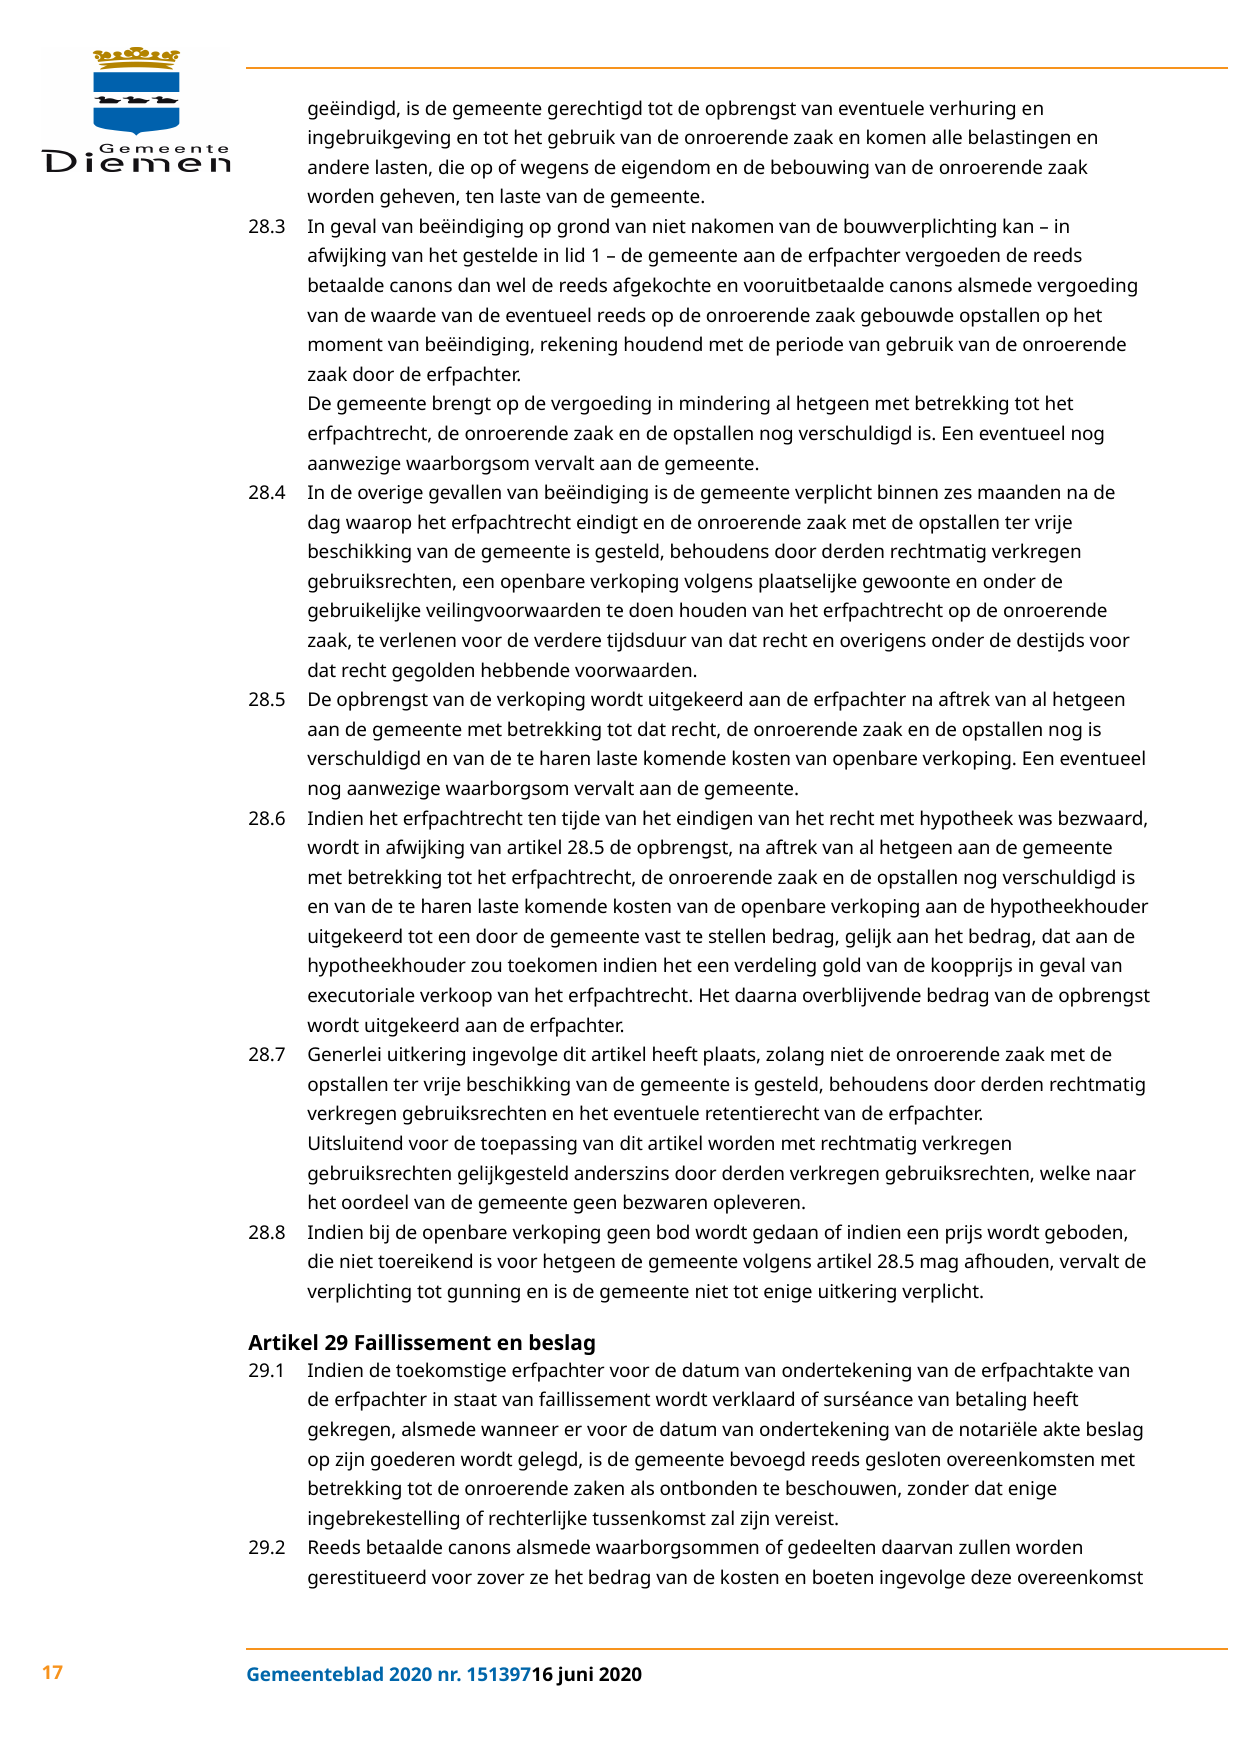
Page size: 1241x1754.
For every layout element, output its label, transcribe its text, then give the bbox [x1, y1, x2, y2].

list Indien de toekomstige erfpachter voor de datum van ondertekening van de erfpachtakte van de erfpachter in staat van faillissement wordt verklaard of surséance van betaling heeft gekregen, alsmede wanneer er voor de datum van ondertekening van de notariële akte beslag op zijn goederen wordt gelegd, is de gemeente bevoegd reeds gesloten overeenkomsten met betrekking tot de onroerende zaken als ontbonden te beschouwen, zonder dat enige ingebrekestelling of rechterlijke tussenkomst zal zijn vereist. [248, 1357, 1152, 1531]
list Generlei uitkering ingevolge dit artikel heeft plaats, zolang niet de onroerende zaak met de opstallen ter vrije beschikking van de gemeente is gesteld, behoudens door derden rechtmatig verkregen gebruiksrechten en het eventuele retentierecht van de erfpachter. [248, 1041, 1152, 1126]
list Uitsluitend voor de toepassing van dit artikel worden met rechtmatig verkregen gebruiksrechten gelijkgesteld anderszins door derden verkregen gebruiksrechten, welke naar het oordeel van de gemeente geen bezwaren opleveren. [248, 1130, 1152, 1215]
list De gemeente brengt op de vergoeding in mindering al hetgeen met betrekking tot het erfpachtrecht, de onroerende zaak en de opstallen nog verschuldigd is. Een eventueel nog aanwezige waarborgsom vervalt aan de gemeente. [248, 391, 1152, 476]
list geëindigd, is de gemeente gerechtigd tot de opbrengst van eventuele verhuring en ingebruikgeving en tot het gebruik van de onroerende zaak en komen alle belastingen en andere lasten, die op of wegens de eigendom en de bebouwing van de onroerende zaak worden geheven, ten laste van de gemeente. [248, 95, 1152, 209]
list In de overige gevallen van beëindiging is de gemeente verplicht binnen zes maanden na de dag waarop het erfpachtrecht eindigt en de onroerende zaak met de opstallen ter vrije beschikking van de gemeente is gesteld, behoudens door derden rechtmatig verkregen gebruiksrechten, een openbare verkoping volgens plaatselijke gewoonte en onder de gebruikelijke veilingvoorwaarden te doen houden van het erfpachtrecht op de onroerende zaak, te verlenen voor de verdere tijdsduur van dat recht en overigens onder de destijds voor dat recht gegolden hebbende voorwaarden. [248, 479, 1152, 683]
picture [41, 47, 231, 172]
list In geval van beëindiging op grond van niet nakomen van de bouwverplichting kan – in afwijking van het gestelde in lid 1 – de gemeente aan de erfpachter vergoeden de reeds betaalde canons dan wel de reeds afgekochte en vooruitbetaalde canons alsmede vergoeding van de waarde van de eventueel reeds op de onroerende zaak gebouwde opstallen op het moment van beëindiging, rekening houdend met de periode van gebruik van de onroerende zaak door de erfpachter. [248, 213, 1152, 387]
text Artikel 29 Faillissement en beslag [248, 1328, 1152, 1357]
list Reeds betaalde canons alsmede waarborgsommen of gedeelten daarvan zullen worden gerestitueerd voor zover ze het bedrag van de kosten en boeten ingevolge deze overeenkomst [248, 1534, 1152, 1590]
list Indien het erfpachtrecht ten tijde van het eindigen van het recht met hypotheek was bezwaard, wordt in afwijking van artikel 28.5 de opbrengst, na aftrek van al hetgeen aan de gemeente met betrekking tot het erfpachtrecht, de onroerende zaak en de opstallen nog verschuldigd is en van de te haren laste komende kosten van de openbare verkoping aan de hypotheekhouder uitgekeerd tot een door de gemeente vast te stellen bedrag, gelijk aan het bedrag, dat aan de hypotheekhouder zou toekomen indien het een verdeling gold van de koopprijs in geval van executoriale verkoop van het erfpachtrecht. Het daarna overblijvende bedrag van de opbrengst wordt uitgekeerd aan de erfpachter. [248, 805, 1152, 1038]
list Indien bij de openbare verkoping geen bod wordt gedaan of indien een prijs wordt geboden, die niet toereikend is voor hetgeen de gemeente volgens artikel 28.5 mag afhouden, vervalt de verplichting tot gunning en is de gemeente niet tot enige uitkering verplicht. [248, 1219, 1152, 1304]
list De opbrengst van de verkoping wordt uitgekeerd aan de erfpachter na aftrek van al hetgeen aan de gemeente met betrekking tot dat recht, de onroerende zaak en de opstallen nog is verschuldigd en van de te haren laste komende kosten van openbare verkoping. Een eventueel nog aanwezige waarborgsom vervalt aan de gemeente. [248, 686, 1152, 801]
